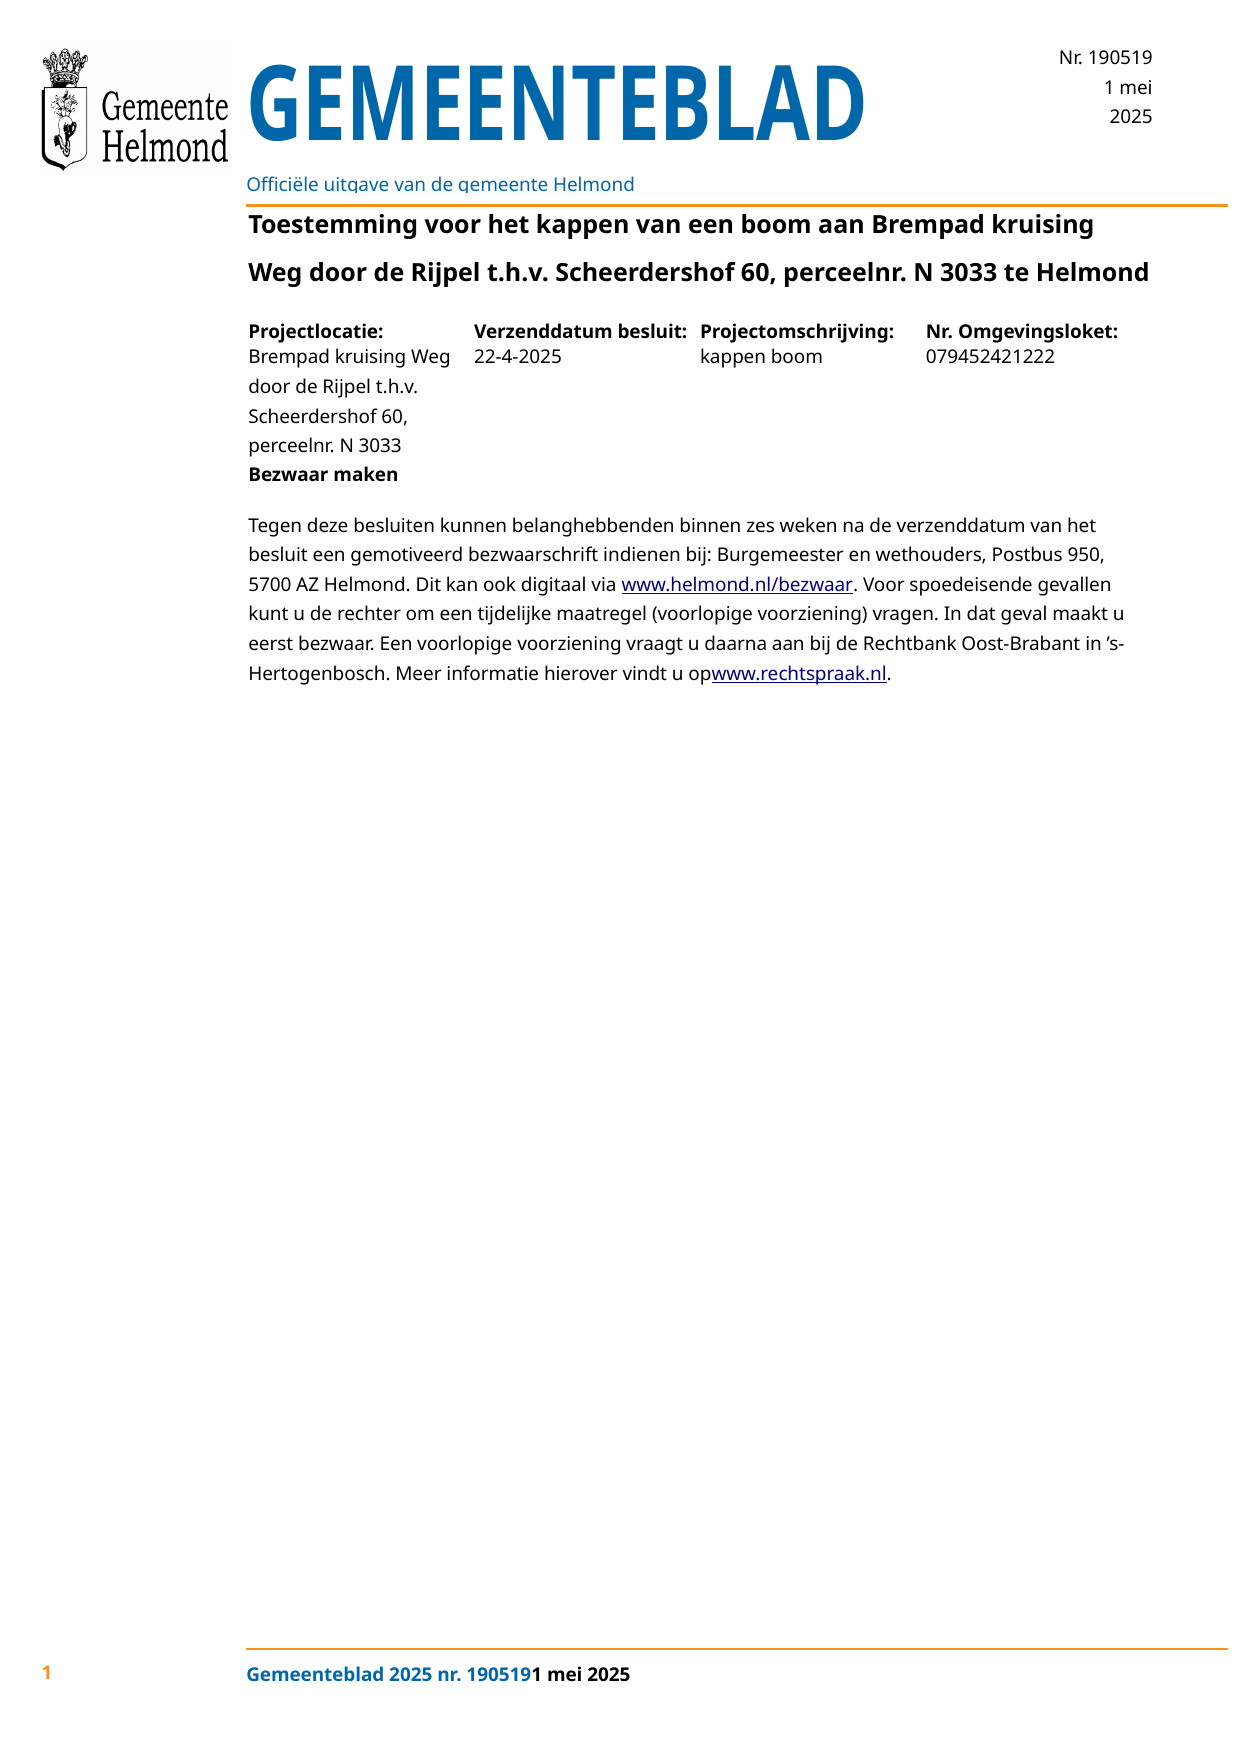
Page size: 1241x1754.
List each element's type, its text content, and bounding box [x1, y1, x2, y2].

table_header Projectlocatie: [248, 318, 474, 344]
table_header Nr. Omgevingsloket: [926, 318, 1152, 344]
text Toestemming voor het kappen van een boom aan Brempad kruising Weg door de Rijpel t.h.v. Scheerdershof 60, perceelnr. N 3033 te Helmond [248, 207, 1152, 288]
table_cell kappen boom [700, 344, 926, 458]
table_header Verzenddatum besluit: [474, 318, 700, 344]
text Tegen deze besluiten kunnen belanghebbenden binnen zes weken na de verzenddatum van het besluit een gemotiveerd bezwaarschrift indienen bij: Burgemeester en wethouders, Postbus 950, 5700 AZ Helmond. Dit kan ook digitaal via www.helmond.nl/bezwaar. Voor spoedeisende gevallen kunt u de rechter om een tijdelijke maatregel (voorlopige voorziening) vragen. In dat geval maakt u eerst bezwaar. Een voorlopige voorziening vraagt u daarna aan bij de Rechtbank Oost-Brabant in ’s-Hertogenbosch. Meer informatie hierover vindt u opwww.rechtspraak.nl. [248, 512, 1152, 686]
text Bezwaar maken [248, 461, 1152, 487]
table_cell Brempad kruising Weg door de Rijpel t.h.v. Scheerdershof 60, perceelnr. N 3033 [248, 344, 474, 458]
table_cell 22-4-2025 [474, 344, 700, 458]
table_header Projectomschrijving: [700, 318, 926, 344]
table_cell 079452421222 [926, 344, 1152, 458]
picture [41, 47, 231, 172]
